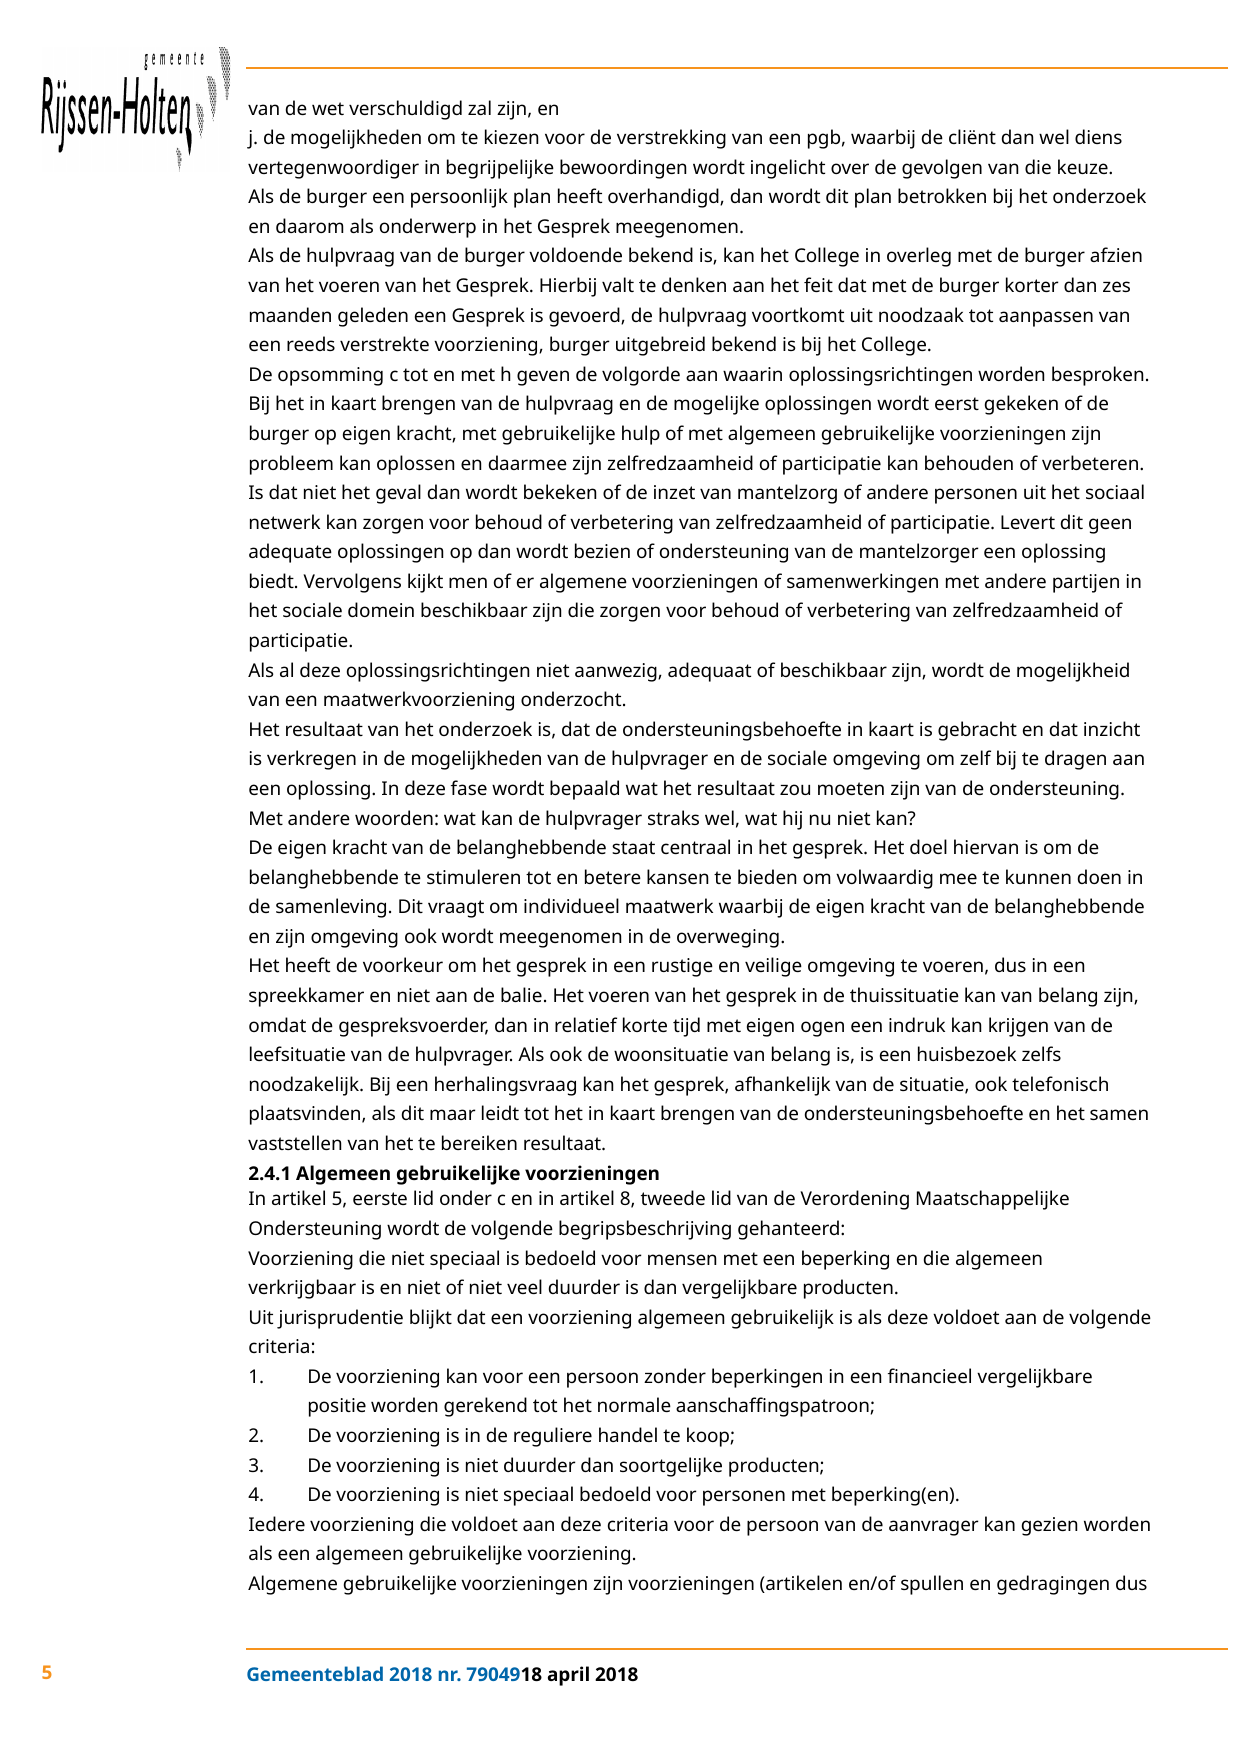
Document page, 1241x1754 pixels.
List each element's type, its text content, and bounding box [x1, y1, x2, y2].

text Voorziening die niet speciaal is bedoeld voor mensen met een beperking en die algemeen verkrijgbaar is en niet of niet veel duurder is dan vergelijkbare producten. [248, 1245, 1152, 1300]
text De eigen kracht van de belanghebbende staat centraal in het gesprek. Het doel hiervan is om de belanghebbende te stimuleren tot en betere kansen te bieden om volwaardig mee te kunnen doen in de samenleving. Dit vraagt om individueel maatwerk waarbij de eigen kracht van de belanghebbende en zijn omgeving ook wordt meegenomen in de overweging. [248, 834, 1152, 949]
text Als de hulpvraag van de burger voldoende bekend is, kan het College in overleg met de burger afzien van het voeren van het Gesprek. Hierbij valt te denken aan het feit dat met de burger korter dan zes maanden geleden een Gesprek is gevoerd, de hulpvraag voortkomt uit noodzaak tot aanpassen van een reeds verstrekte voorziening, burger uitgebreid bekend is bij het College. [248, 243, 1152, 357]
picture [41, 47, 231, 172]
list De voorziening kan voor een persoon zonder beperkingen in een financieel vergelijkbare positie worden gerekend tot het normale aanschaffingspatroon; [248, 1363, 1152, 1418]
text Als al deze oplossingsrichtingen niet aanwezig, adequaat of beschikbaar zijn, wordt de mogelijkheid van een maatwerkvoorziening onderzocht. [248, 657, 1152, 712]
list De voorziening is in de reguliere handel te koop; [248, 1422, 1152, 1448]
text Iedere voorziening die voldoet aan deze criteria voor de persoon van de aanvrager kan gezien worden als een algemeen gebruikelijke voorziening. [248, 1511, 1152, 1566]
text In artikel 5, eerste lid onder c en in artikel 8, tweede lid van de Verordening Maatschappelijke Ondersteuning wordt de volgende begripsbeschrijving gehanteerd: [248, 1186, 1152, 1241]
text van de wet verschuldigd zal zijn, en [248, 95, 1152, 121]
text j. de mogelijkheden om te kiezen voor de verstrekking van een pgb, waarbij de cliënt dan wel diens vertegenwoordiger in begrijpelijke bewoordingen wordt ingelicht over de gevolgen van die keuze. [248, 124, 1152, 180]
text Algemene gebruikelijke voorzieningen zijn voorzieningen (artikelen en/of spullen en gedragingen dus [248, 1570, 1152, 1596]
text 2.4.1 Algemeen gebruikelijke voorzieningen [248, 1160, 1152, 1186]
text Als de burger een persoonlijk plan heeft overhandigd, dan wordt dit plan betrokken bij het onderzoek en daarom als onderwerp in het Gesprek meegenomen. [248, 183, 1152, 239]
list De voorziening is niet duurder dan soortgelijke producten; [248, 1452, 1152, 1477]
text Het resultaat van het onderzoek is, dat de ondersteuningsbehoefte in kaart is gebracht en dat inzicht is verkregen in de mogelijkheden van de hulpvrager en de sociale omgeving om zelf bij te dragen aan een oplossing. In deze fase wordt bepaald wat het resultaat zou moeten zijn van de ondersteuning. Met andere woorden: wat kan de hulpvrager straks wel, wat hij nu niet kan? [248, 716, 1152, 831]
text Uit jurisprudentie blijkt dat een voorziening algemeen gebruikelijk is als deze voldoet aan de volgende criteria: [248, 1304, 1152, 1359]
text De opsomming c tot en met h geven de volgorde aan waarin oplossingsrichtingen worden besproken. Bij het in kaart brengen van de hulpvraag en de mogelijke oplossingen wordt eerst gekeken of de burger op eigen kracht, met gebruikelijke hulp of met algemeen gebruikelijke voorzieningen zijn probleem kan oplossen en daarmee zijn zelfredzaamheid of participatie kan behouden of verbeteren. Is dat niet het geval dan wordt bekeken of de inzet van mantelzorg of andere personen uit het sociaal netwerk kan zorgen voor behoud of verbetering van zelfredzaamheid of participatie. Levert dit geen adequate oplossingen op dan wordt bezien of ondersteuning van de mantelzorger een oplossing biedt. Vervolgens kijkt men of er algemene voorzieningen of samenwerkingen met andere partijen in het sociale domein beschikbaar zijn die zorgen voor behoud of verbetering van zelfredzaamheid of participatie. [248, 361, 1152, 653]
text Het heeft de voorkeur om het gesprek in een rustige en veilige omgeving te voeren, dus in een spreekkamer en niet aan de balie. Het voeren van het gesprek in de thuissituatie kan van belang zijn, omdat de gespreksvoerder, dan in relatief korte tijd met eigen ogen een indruk kan krijgen van de leefsituatie van de hulpvrager. Als ook de woonsituatie van belang is, is een huisbezoek zelfs noodzakelijk. Bij een herhalingsvraag kan het gesprek, afhankelijk van de situatie, ook telefonisch plaatsvinden, als dit maar leidt tot het in kaart brengen van de ondersteuningsbehoefte en het samen vaststellen van het te bereiken resultaat. [248, 953, 1152, 1156]
list De voorziening is niet speciaal bedoeld voor personen met beperking(en). [248, 1481, 1152, 1507]
